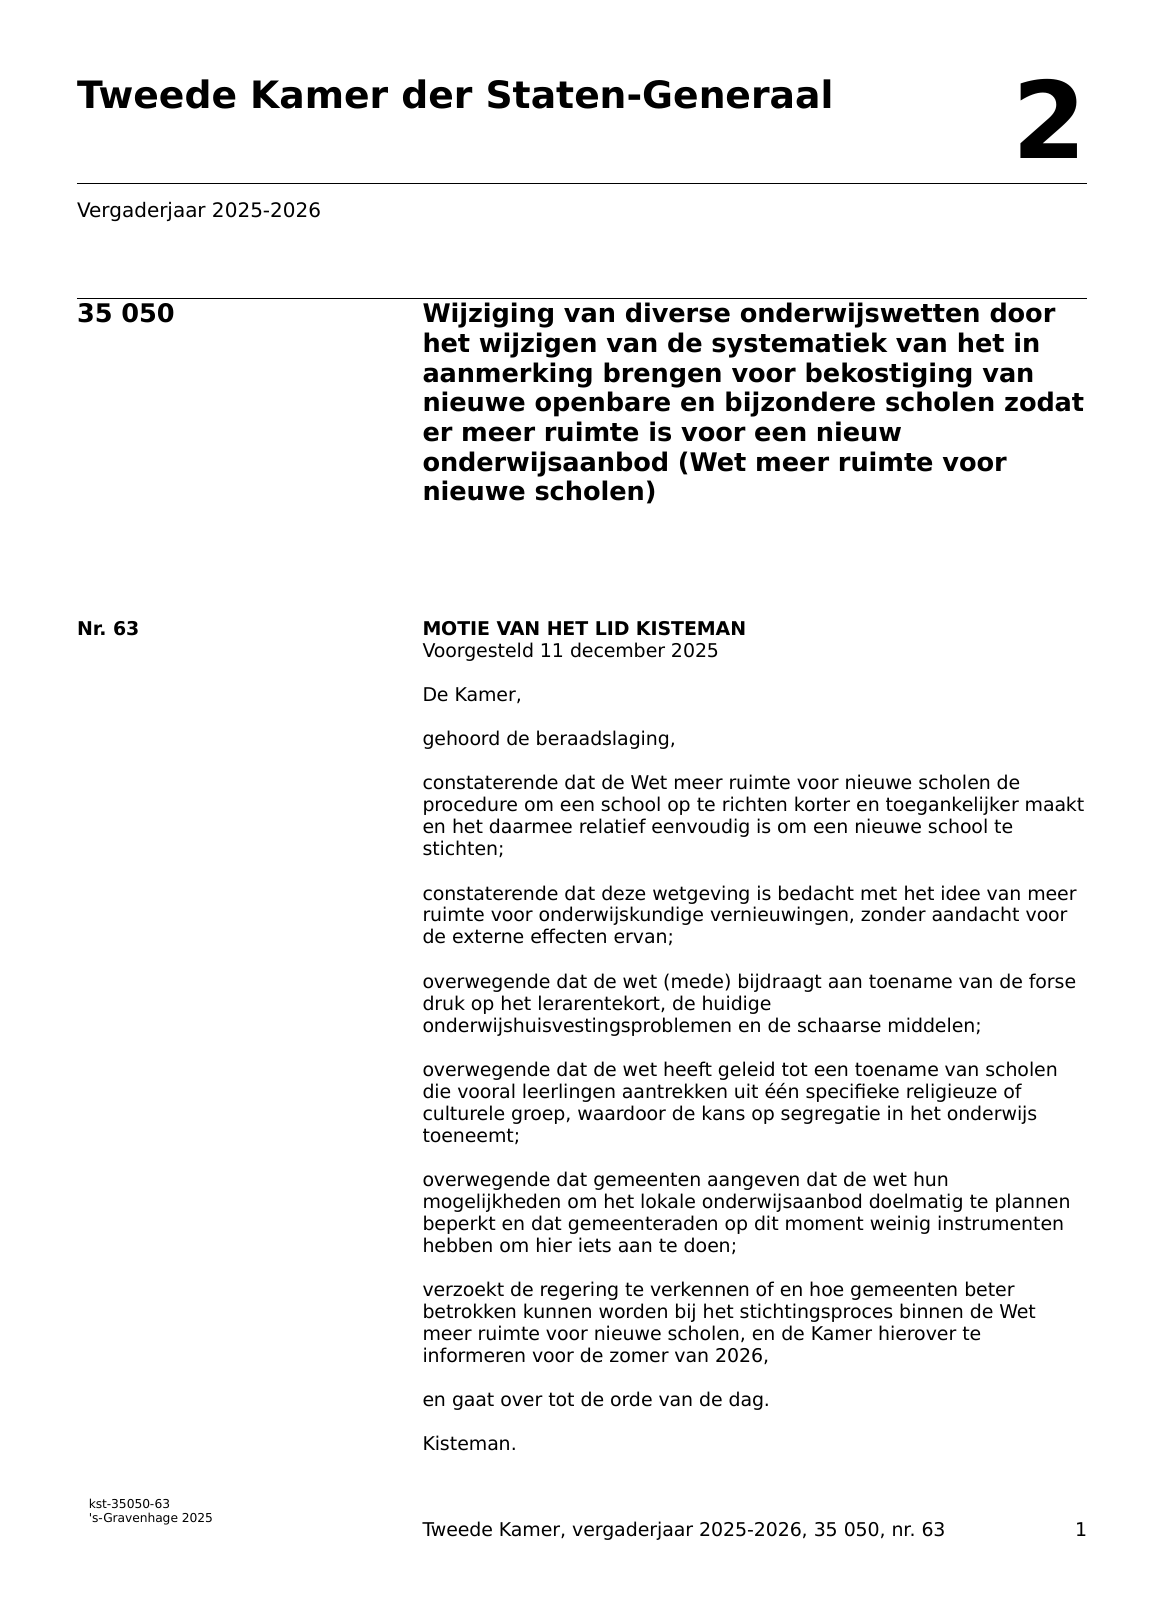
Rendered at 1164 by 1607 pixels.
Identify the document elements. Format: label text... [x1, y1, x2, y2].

subtitle Nr. 63 MOTIE VAN HET LID KISTEMAN [77, 618, 1087, 640]
text en gaat over tot de orde van de dag. [422, 1389, 1087, 1411]
text De Kamer, [422, 684, 1087, 706]
text overwegende dat gemeenten aangeven dat de wet hun mogelijkheden om het lokale onderwijsaanbod doelmatig te plannen beperkt en dat gemeenteraden op dit moment weinig instrumenten hebben om hier iets aan te doen; [422, 1169, 1087, 1257]
text verzoekt de regering te verkennen of en hoe gemeenten beter betrokken kunnen worden bij het stichtingsproces binnen de Wet meer ruimte voor nieuwe scholen, en de Kamer hierover te informeren voor de zomer van 2026, [422, 1279, 1087, 1367]
text gehoord de beraadslaging, [422, 728, 1087, 750]
text overwegende dat de wet heeft geleid tot een toename van scholen die vooral leerlingen aantrekken uit één specifieke religieuze of culturele groep, waardoor de kans op segregatie in het onderwijs toeneemt; [422, 1059, 1087, 1147]
text constaterende dat deze wetgeving is bedacht met het idee van meer ruimte voor onderwijskundige vernieuwingen, zonder aandacht voor de externe effecten ervan; [422, 882, 1087, 948]
text overwegende dat de wet (mede) bijdraagt aan toename van de forse druk op het lerarentekort, de huidige onderwijshuisvestingsproblemen en de schaarse middelen; [422, 971, 1087, 1036]
text constaterende dat de Wet meer ruimte voor nieuwe scholen de procedure om een school op te richten korter en toegankelijker maakt en het daarmee relatief eenvoudig is om een nieuwe school te stichten; [422, 772, 1087, 860]
text Kisteman. [422, 1433, 1087, 1455]
text Voorgesteld 11 december 2025 [422, 640, 1087, 662]
text kst-35050-63 [88, 1497, 323, 1511]
table_header 2 [886, 59, 1087, 183]
table_header Tweede Kamer der Staten-Generaal [77, 59, 886, 183]
text 's-Gravenhage 2025 [88, 1511, 323, 1525]
table_cell Vergaderjaar 2025-2026 [77, 184, 1087, 298]
subtitle 35 050 Wijziging van diverse onderwijswetten door het wijzigen van de systematiek van het in aanmerking brengen voor bekostiging van nieuwe openbare en bijzondere scholen zodat er meer ruimte is voor een nieuw onderwijsaanbod (Wet meer ruimte voor nieuwe scholen) [77, 299, 1087, 507]
